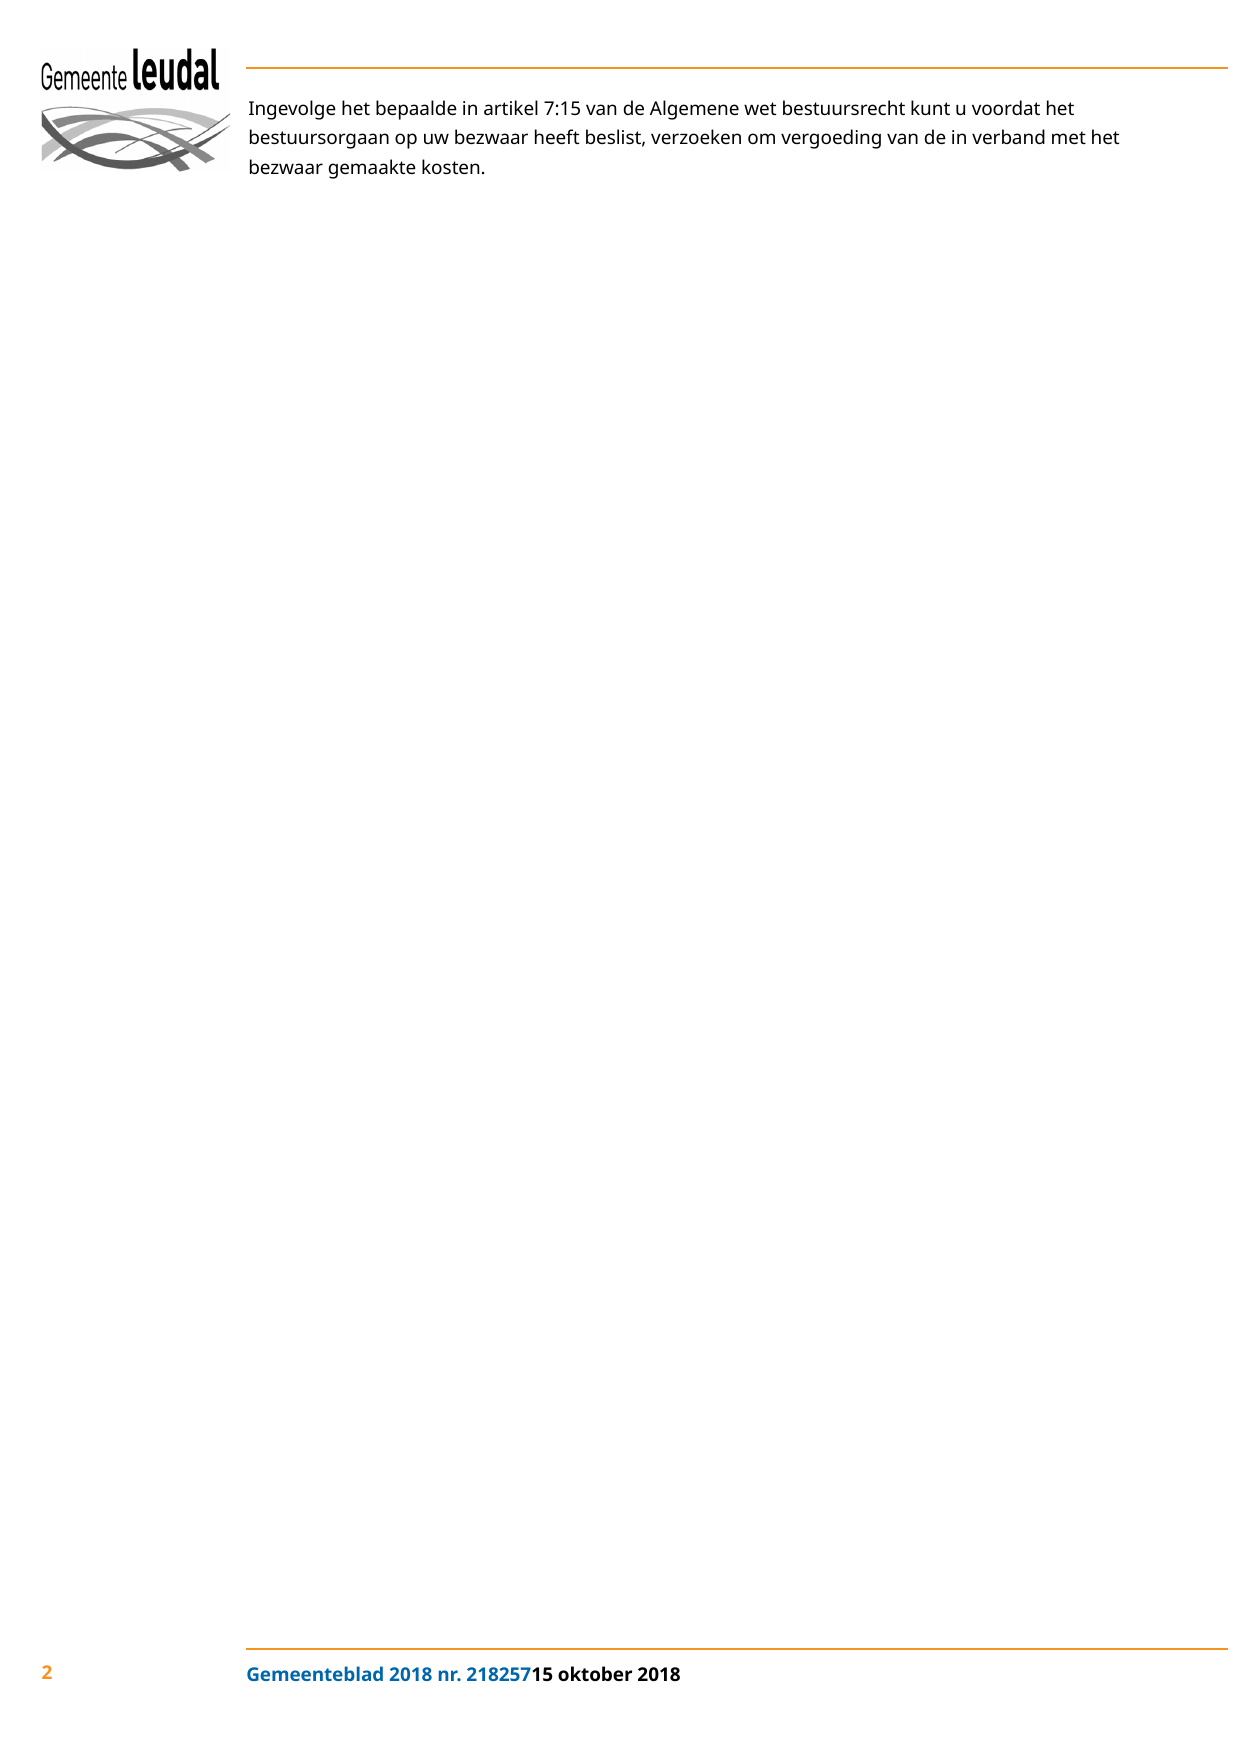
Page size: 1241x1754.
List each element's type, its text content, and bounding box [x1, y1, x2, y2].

picture [41, 47, 231, 172]
text Ingevolge het bepaalde in artikel 7:15 van de Algemene wet bestuursrecht kunt u voordat het bestuursorgaan op uw bezwaar heeft beslist, verzoeken om vergoeding van de in verband met het bezwaar gemaakte kosten. [248, 95, 1152, 180]
